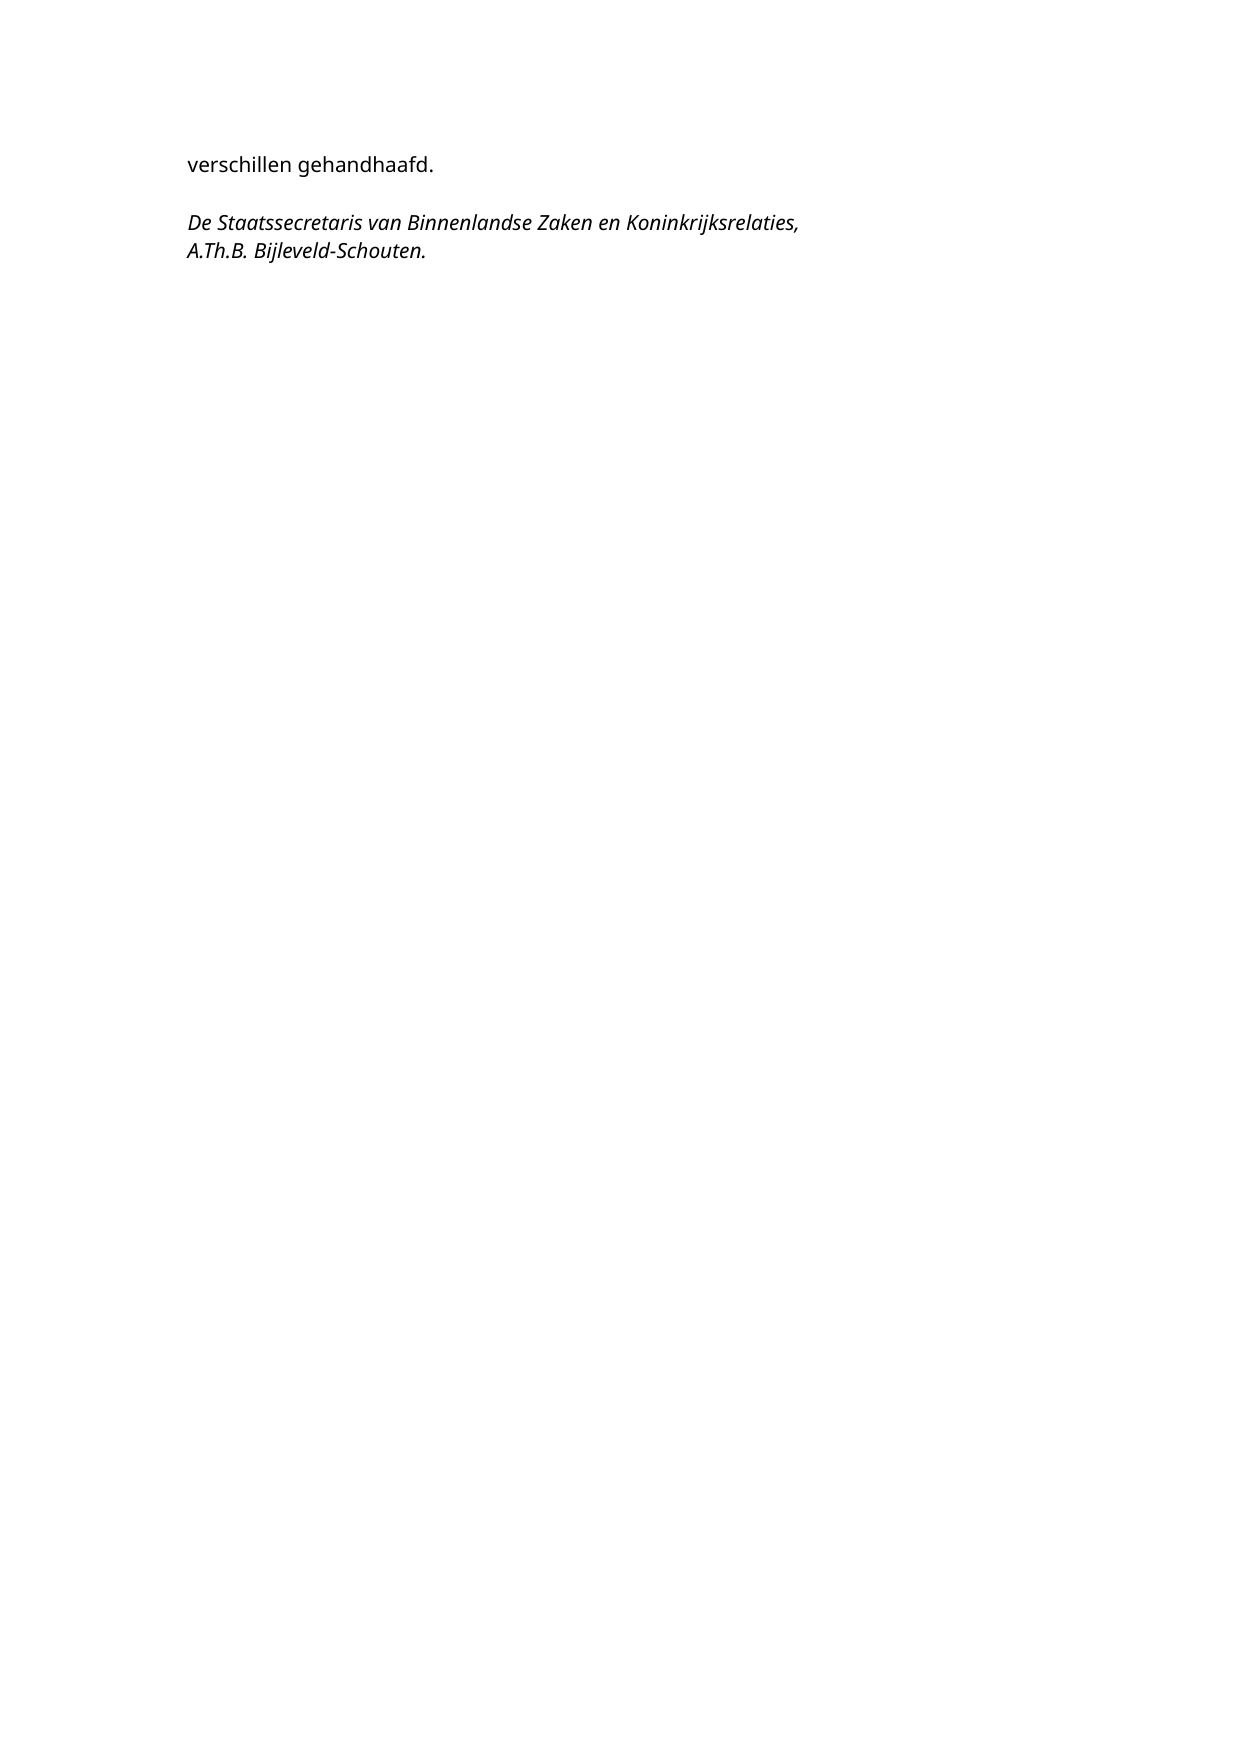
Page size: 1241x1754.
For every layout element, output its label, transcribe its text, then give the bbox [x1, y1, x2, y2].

text verschillen gehandhaafd. [187, 150, 1053, 178]
text De Staatssecretaris van Binnenlandse Zaken en Koninkrijksrelaties, [187, 208, 1053, 236]
text A.Th.B. Bijleveld-Schouten. [187, 236, 1053, 265]
